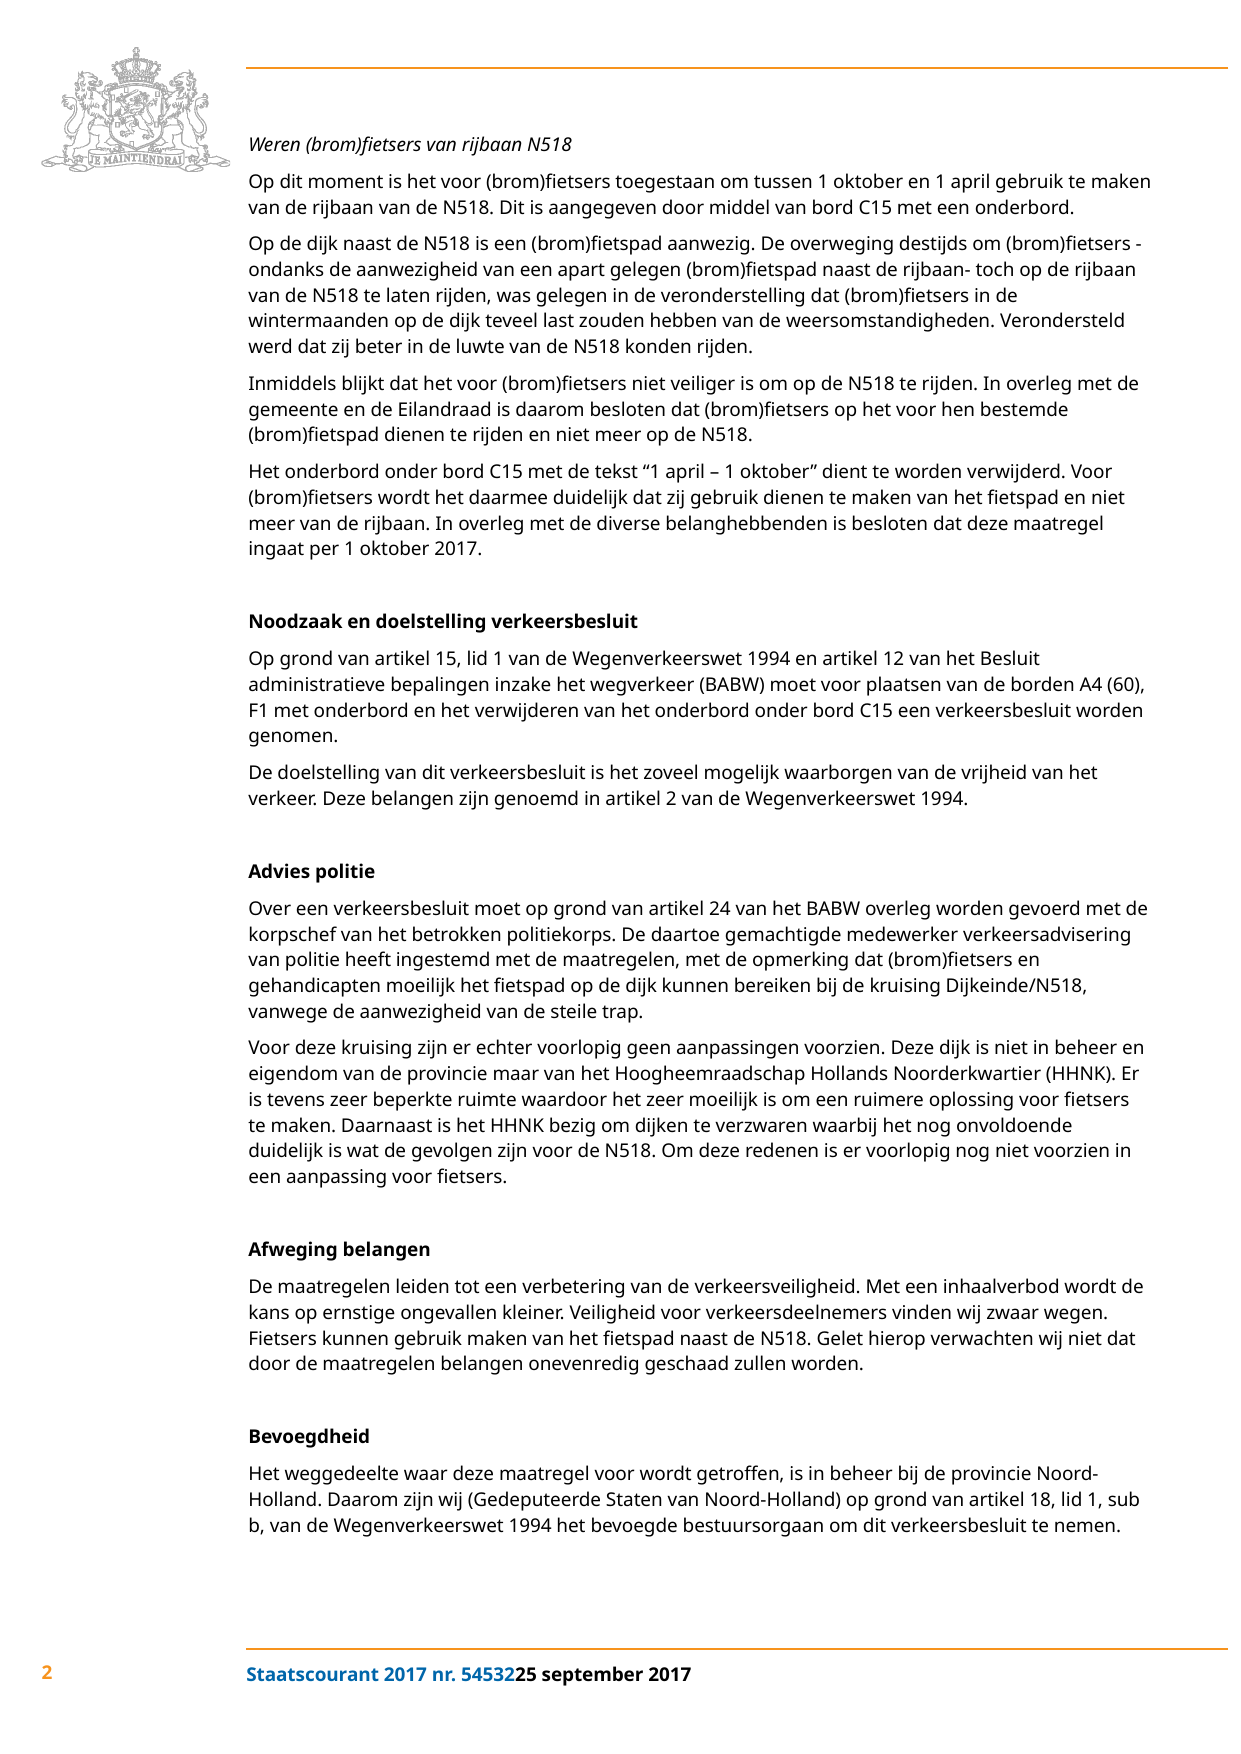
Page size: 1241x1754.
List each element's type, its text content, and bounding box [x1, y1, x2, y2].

text Het onderbord onder bord C15 met de tekst “1 april – 1 oktober” dient te worden verwijderd. Voor (brom)fietsers wordt het daarmee duidelijk dat zij gebruik dienen te maken van het fietspad en niet meer van de rijbaan. In overleg met de diverse belanghebbenden is besloten dat deze maatregel ingaat per 1 oktober 2017. [248, 458, 1152, 561]
text Weren (brom)fietsers van rijbaan N518 [248, 131, 1152, 157]
text Op grond van artikel 15, lid 1 van de Wegenverkeerswet 1994 en artikel 12 van het Besluit administratieve bepalingen inzake het wegverkeer (BABW) moet voor plaatsen van de borden A4 (60), F1 met onderbord en het verwijderen van het onderbord onder bord C15 een verkeersbesluit worden genomen. [248, 645, 1152, 748]
text Inmiddels blijkt dat het voor (brom)fietsers niet veiliger is om op de N518 te rijden. In overleg met de gemeente en de Eilandraad is daarom besloten dat (brom)fietsers op het voor hen bestemde (brom)fietspad dienen te rijden en niet meer op de N518. [248, 370, 1152, 447]
text Op dit moment is het voor (brom)fietsers toegestaan om tussen 1 oktober en 1 april gebruik te maken van de rijbaan van de N518. Dit is aangegeven door middel van bord C15 met een onderbord. [248, 168, 1152, 219]
text Advies politie [248, 858, 1152, 884]
text Over een verkeersbesluit moet op grond van artikel 24 van het BABW overleg worden gevoerd met de korpschef van het betrokken politiekorps. De daartoe gemachtigde medewerker verkeersadvisering van politie heeft ingestemd met de maatregelen, met de opmerking dat (brom)fietsers en gehandicapten moeilijk het fietspad op de dijk kunnen bereiken bij de kruising Dijkeinde/N518, vanwege de aanwezigheid van de steile trap. [248, 895, 1152, 1024]
text Voor deze kruising zijn er echter voorlopig geen aanpassingen voorzien. Deze dijk is niet in beheer en eigendom van de provincie maar van het Hoogheemraadschap Hollands Noorderkwartier (HHNK). Er is tevens zeer beperkte ruimte waardoor het zeer moeilijk is om een ruimere oplossing voor fietsers te maken. Daarnaast is het HHNK bezig om dijken te verzwaren waarbij het nog onvoldoende duidelijk is wat de gevolgen zijn voor de N518. Om deze redenen is er voorlopig nog niet voorzien in een aanpassing voor fietsers. [248, 1034, 1152, 1189]
picture [41, 47, 231, 172]
text Het weggedeelte waar deze maatregel voor wordt getroffen, is in beheer bij de provincie Noord-Holland. Daarom zijn wij (Gedeputeerde Staten van Noord-Holland) op grond van artikel 18, lid 1, sub b, van de Wegenverkeerswet 1994 het bevoegde bestuursorgaan om dit verkeersbesluit te nemen. [248, 1460, 1152, 1538]
text Op de dijk naast de N518 is een (brom)fietspad aanwezig. De overweging destijds om (brom)fietsers -ondanks de aanwezigheid van een apart gelegen (brom)fietspad naast de rijbaan- toch op de rijbaan van de N518 te laten rijden, was gelegen in de veronderstelling dat (brom)fietsers in de wintermaanden op de dijk teveel last zouden hebben van de weersomstandigheden. Verondersteld werd dat zij beter in de luwte van de N518 konden rijden. [248, 231, 1152, 359]
text Noodzaak en doelstelling verkeersbesluit [248, 609, 1152, 634]
text Bevoegdheid [248, 1424, 1152, 1449]
text Afweging belangen [248, 1237, 1152, 1262]
text De maatregelen leiden tot een verbetering van de verkeersveiligheid. Met een inhaalverbod wordt de kans op ernstige ongevallen kleiner. Veiligheid voor verkeersdeelnemers vinden wij zwaar wegen. Fietsers kunnen gebruik maken van het fietspad naast de N518. Gelet hierop verwachten wij niet dat door de maatregelen belangen onevenredig geschaad zullen worden. [248, 1273, 1152, 1376]
text De doelstelling van dit verkeersbesluit is het zoveel mogelijk waarborgen van de vrijheid van het verkeer. Deze belangen zijn genoemd in artikel 2 van de Wegenverkeerswet 1994. [248, 759, 1152, 811]
